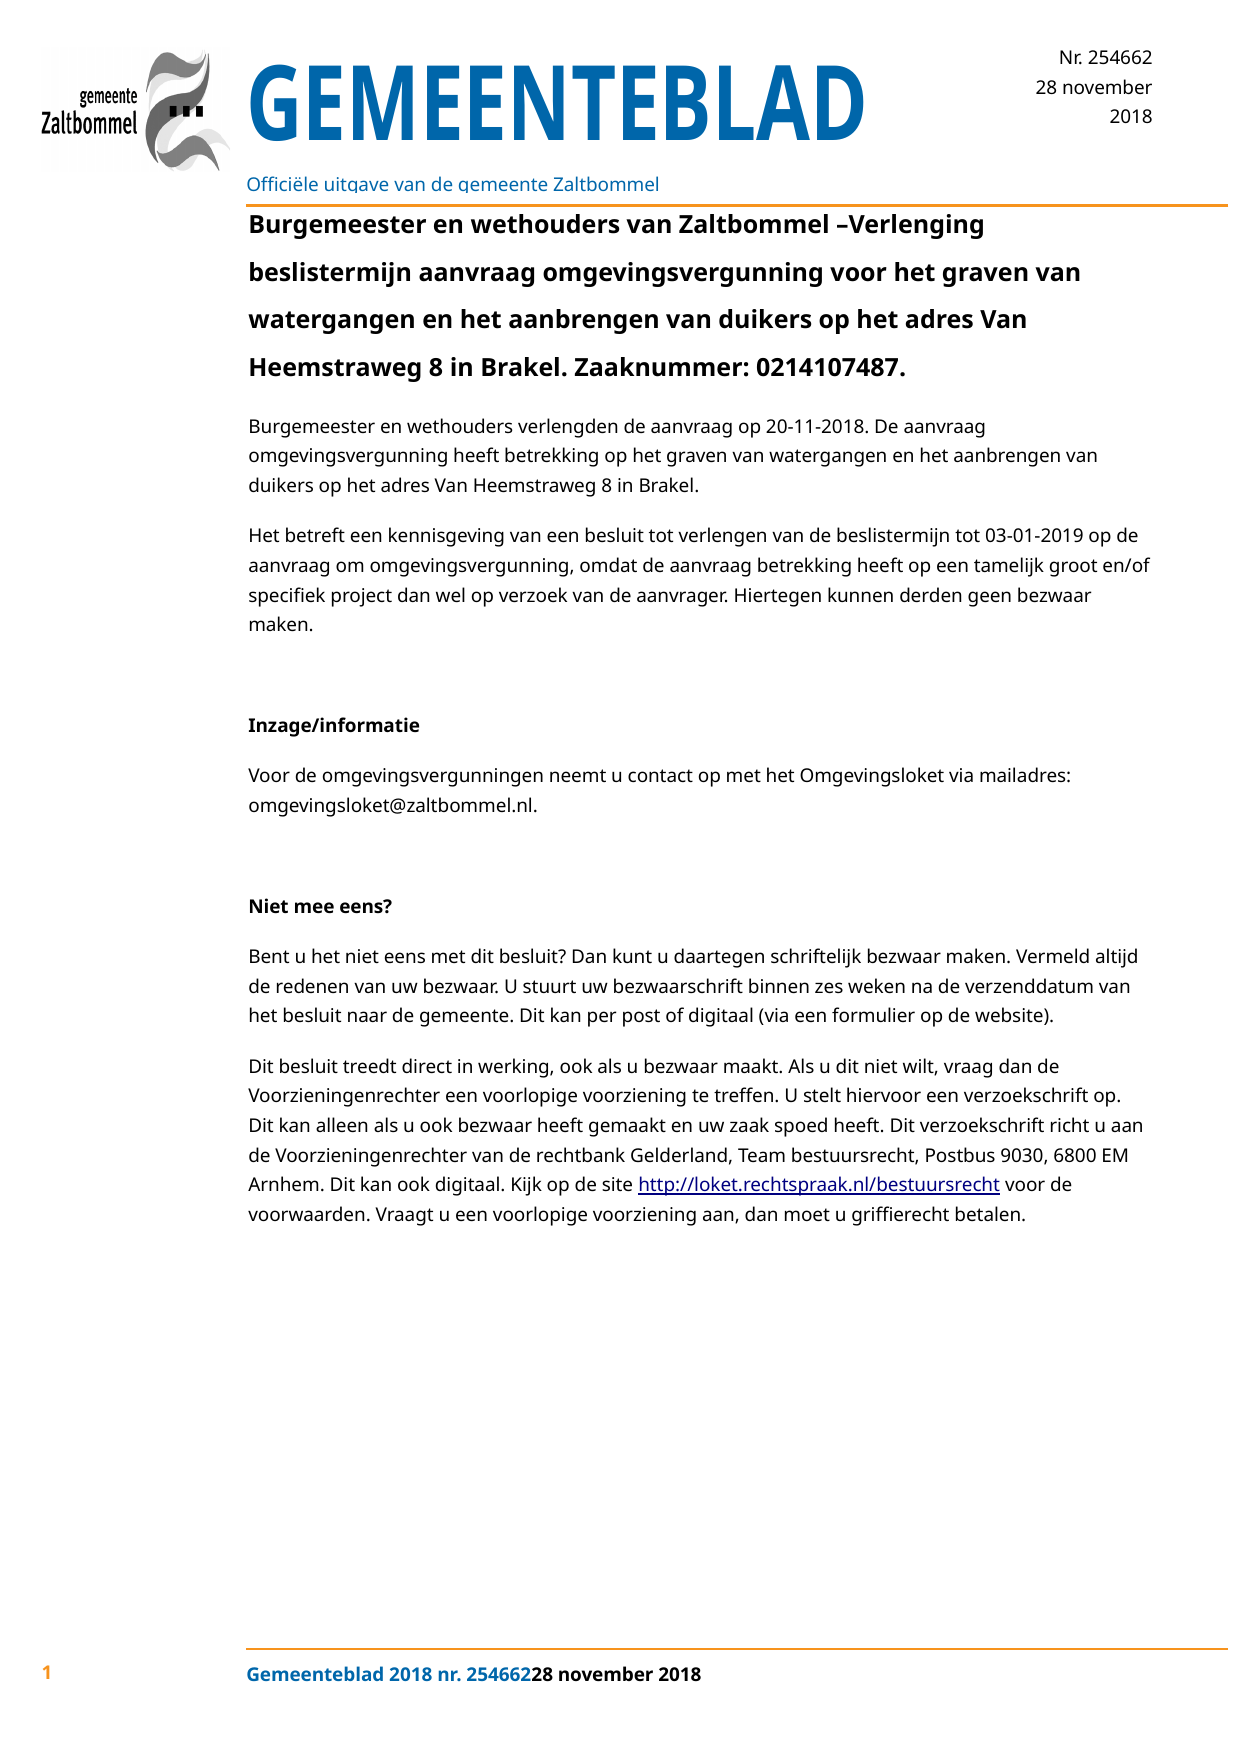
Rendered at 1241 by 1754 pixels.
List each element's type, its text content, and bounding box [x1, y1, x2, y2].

text Burgemeester en wethouders verlengden de aanvraag op 20-11-2018. De aanvraag omgevingsvergunning heeft betrekking op het graven van watergangen en het aanbrengen van duikers op het adres Van Heemstraweg 8 in Brakel. [248, 413, 1152, 498]
text Dit besluit treedt direct in werking, ook als u bezwaar maakt. Als u dit niet wilt, vraag dan de Voorzieningenrechter een voorlopige voorziening te treffen. U stelt hiervoor een verzoekschrift op. Dit kan alleen als u ook bezwaar heeft gemaakt en uw zaak spoed heeft. Dit verzoekschrift richt u aan de Voorzieningenrechter van de rechtbank Gelderland, Team bestuursrecht, Postbus 9030, 6800 EM Arnhem. Dit kan ook digitaal. Kijk op de site http://loket.rechtspraak.nl/bestuursrecht voor de voorwaarden. Vraagt u een voorlopige voorziening aan, dan moet u griffierecht betalen. [248, 1053, 1152, 1227]
text Voor de omgevingsvergunningen neemt u contact op met het Omgevingsloket via mailadres: omgevingsloket@zaltbommel.nl. [248, 763, 1152, 818]
text Het betreft een kennisgeving van een besluit tot verlengen van de beslistermijn tot 03-01-2019 op de aanvraag om omgevingsvergunning, omdat de aanvraag betrekking heeft op een tamelijk groot en/of specifiek project dan wel op verzoek van de aanvrager. Hiertegen kunnen derden geen bezwaar maken. [248, 523, 1152, 637]
picture [41, 47, 231, 172]
text Bent u het niet eens met dit besluit? Dan kunt u daartegen schriftelijk bezwaar maken. Vermeld altijd de redenen van uw bezwaar. U stuurt uw bezwaarschrift binnen zes weken na de verzenddatum van het besluit naar de gemeente. Dit kan per post of digitaal (via een formulier op de website). [248, 943, 1152, 1028]
text Niet mee eens? [248, 893, 1152, 919]
text Burgemeester en wethouders van Zaltbommel –Verlenging beslistermijn aanvraag omgevingsvergunning voor het graven van watergangen en het aanbrengen van duikers op het adres Van Heemstraweg 8 in Brakel. Zaaknummer: 0214107487. [248, 207, 1152, 384]
text Inzage/informatie [248, 712, 1152, 738]
